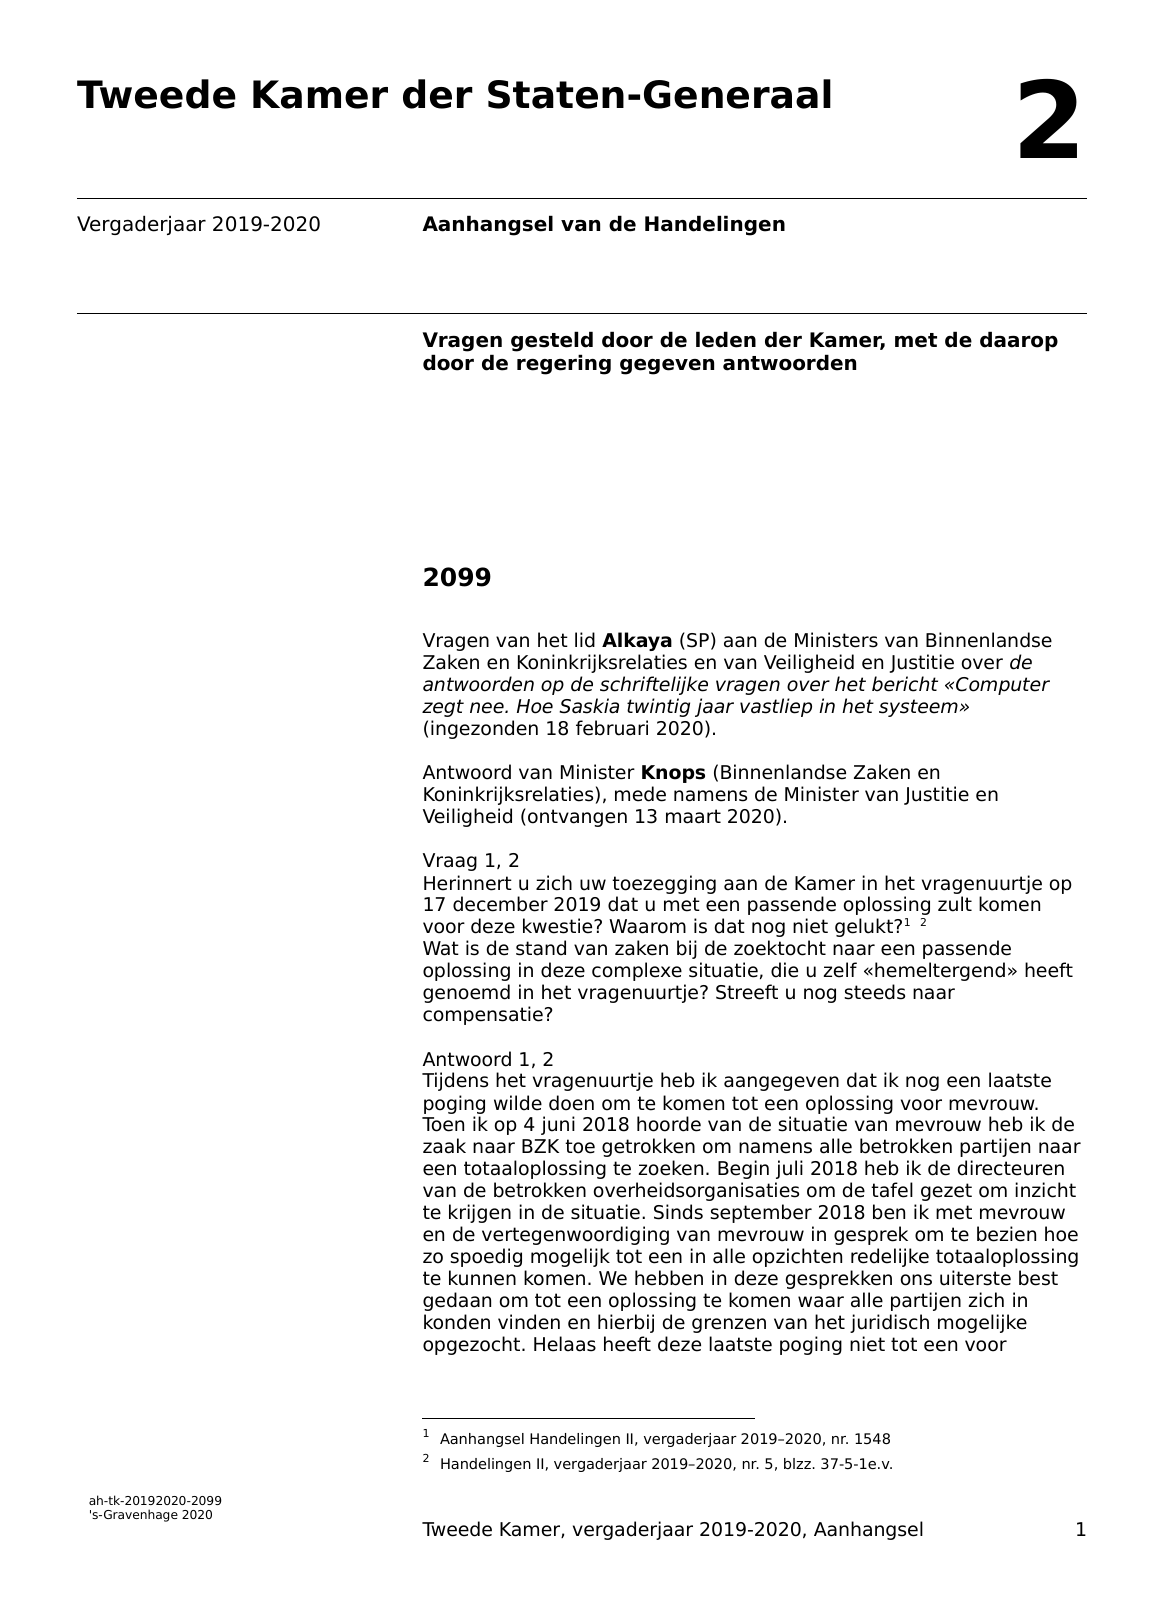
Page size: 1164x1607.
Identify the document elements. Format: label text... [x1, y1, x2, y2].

table_cell Vragen gesteld door de leden der Kamer, met de daarop door de regering gegeven antwoorden [422, 314, 1087, 375]
table_cell [77, 314, 422, 375]
text 's-Gravenhage 2020 [88, 1508, 323, 1522]
text Vraag 1, 2 [422, 850, 1087, 872]
text ah-tk-20192020-2099 [88, 1494, 323, 1508]
table_header Tweede Kamer der Staten-Generaal [77, 59, 886, 198]
table_cell Vergaderjaar 2019-2020 [77, 199, 422, 313]
text Aanhangsel Handelingen II, vergaderjaar 2019–2020, nr. 1548 [422, 1427, 1087, 1449]
text Wat is de stand van zaken bij de zoektocht naar een passende oplossing in deze complexe situatie, die u zelf «hemeltergend» heeft genoemd in het vragenuurtje? Streeft u nog steeds naar compensatie? [422, 938, 1087, 1026]
table_header 2 [886, 59, 1087, 198]
text Antwoord 1, 2 [422, 1048, 1087, 1070]
text Herinnert u zich uw toezegging aan de Kamer in het vragenuurtje op 17 december 2019 dat u met een passende oplossing zult komen voor deze kwestie? Waarom is dat nog niet gelukt? [422, 872, 1087, 938]
text 2099 [422, 563, 1087, 592]
text Handelingen II, vergaderjaar 2019–2020, nr. 5, blzz. 37-5-1e.v. [422, 1452, 1087, 1474]
text Tijdens het vragenuurtje heb ik aangegeven dat ik nog een laatste poging wilde doen om te komen tot een oplossing voor mevrouw. Toen ik op 4 juni 2018 hoorde van de situatie van mevrouw heb ik de zaak naar BZK toe getrokken om namens alle betrokken partijen naar een totaaloplossing te zoeken. Begin juli 2018 heb ik de directeuren van de betrokken overheidsorganisaties om de tafel gezet om inzicht te krijgen in de situatie. Sinds september 2018 ben ik met mevrouw en de vertegenwoordiging van mevrouw in gesprek om te bezien hoe zo spoedig mogelijk tot een in alle opzichten redelijke totaaloplossing te kunnen komen. We hebben in deze gesprekken ons uiterste best gedaan om tot een oplossing te komen waar alle partijen zich in konden vinden en hierbij de grenzen van het juridisch mogelijke opgezocht. Helaas heeft deze laatste poging niet tot een voor [422, 1070, 1087, 1356]
text Vragen van het lid Alkaya (SP) aan de Ministers van Binnenlandse Zaken en Koninkrijksrelaties en van Veiligheid en Justitie over de antwoorden op de schriftelijke vragen over het bericht «Computer zegt nee. Hoe Saskia twintig jaar vastliep in het systeem» (ingezonden 18 februari 2020). [422, 630, 1087, 740]
table_cell Aanhangsel van de Handelingen [422, 199, 1087, 313]
text Antwoord van Minister Knops (Binnenlandse Zaken en Koninkrijksrelaties), mede namens de Minister van Justitie en Veiligheid (ontvangen 13 maart 2020). [422, 762, 1087, 828]
